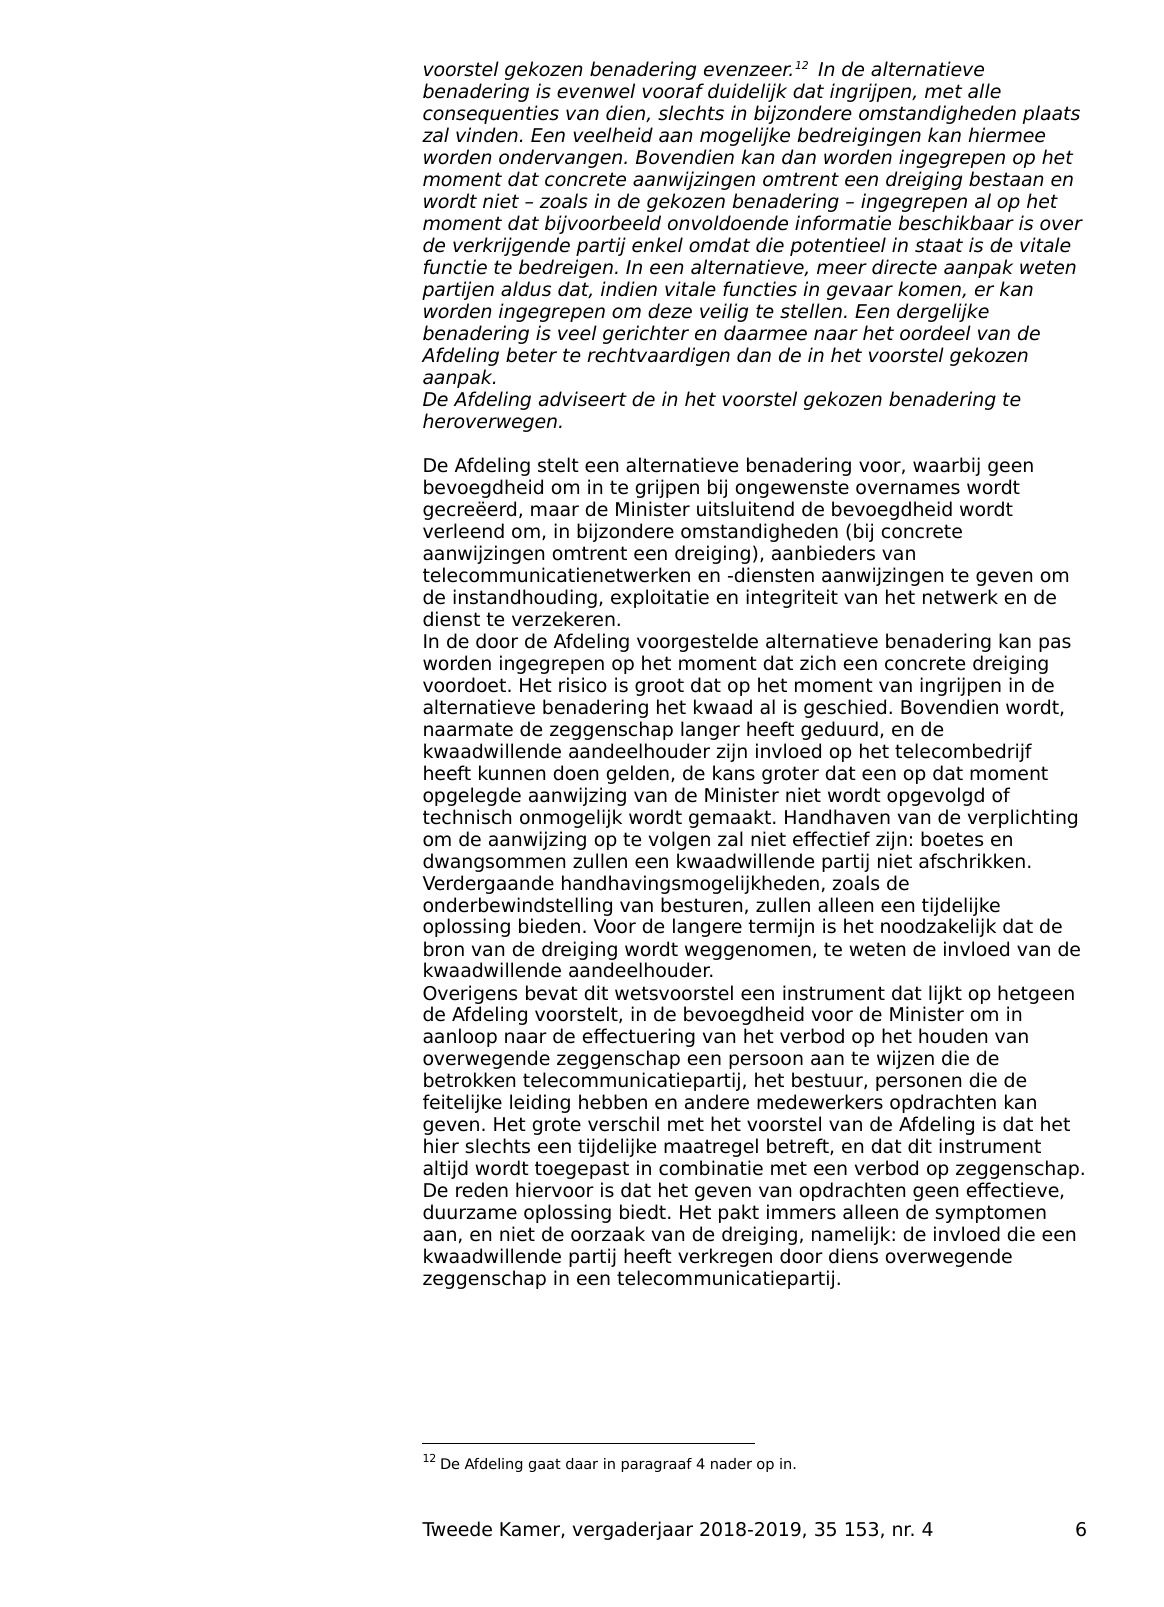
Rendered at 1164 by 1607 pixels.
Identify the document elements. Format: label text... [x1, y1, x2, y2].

text De Afdeling adviseert de in het voorstel gekozen benadering te heroverwegen. [422, 389, 1087, 433]
text De Afdeling stelt een alternatieve benadering voor, waarbij geen bevoegdheid om in te grijpen bij ongewenste overnames wordt gecreëerd, maar de Minister uitsluitend de bevoegdheid wordt verleend om, in bijzondere omstandigheden (bij concrete aanwijzingen omtrent een dreiging), aanbieders van telecommunicatienetwerken en -diensten aanwijzingen te geven om de instandhouding, exploitatie en integriteit van het netwerk en de dienst te verzekeren. [422, 455, 1087, 631]
text In de door de Afdeling voorgestelde alternatieve benadering kan pas worden ingegrepen op het moment dat zich een concrete dreiging voordoet. Het risico is groot dat op het moment van ingrijpen in de alternatieve benadering het kwaad al is geschied. Bovendien wordt, naarmate de zeggenschap langer heeft geduurd, en de kwaadwillende aandeelhouder zijn invloed op het telecombedrijf heeft kunnen doen gelden, de kans groter dat een op dat moment opgelegde aanwijzing van de Minister niet wordt opgevolgd of technisch onmogelijk wordt gemaakt. Handhaven van de verplichting om de aanwijzing op te volgen zal niet effectief zijn: boetes en dwangsommen zullen een kwaadwillende partij niet afschrikken. Verdergaande handhavingsmogelijkheden, zoals de onderbewindstelling van besturen, zullen alleen een tijdelijke oplossing bieden. Voor de langere termijn is het noodzakelijk dat de bron van de dreiging wordt weggenomen, te weten de invloed van de kwaadwillende aandeelhouder. [422, 631, 1087, 982]
text voorstel gekozen benadering evenzeer. In de alternatieve benadering is evenwel vooraf duidelijk dat ingrijpen, met alle consequenties van dien, slechts in bijzondere omstandigheden plaats zal vinden. Een veelheid aan mogelijke bedreigingen kan hiermee worden ondervangen. Bovendien kan dan worden ingegrepen op het moment dat concrete aanwijzingen omtrent een dreiging bestaan en wordt niet – zoals in de gekozen benadering – ingegrepen al op het moment dat bijvoorbeeld onvoldoende informatie beschikbaar is over de verkrijgende partij enkel omdat die potentieel in staat is de vitale functie te bedreigen. In een alternatieve, meer directe aanpak weten partijen aldus dat, indien vitale functies in gevaar komen, er kan worden ingegrepen om deze veilig te stellen. Een dergelijke benadering is veel gerichter en daarmee naar het oordeel van de Afdeling beter te rechtvaardigen dan de in het voorstel gekozen aanpak. [422, 59, 1087, 389]
text Overigens bevat dit wetsvoorstel een instrument dat lijkt op hetgeen de Afdeling voorstelt, in de bevoegdheid voor de Minister om in aanloop naar de effectuering van het verbod op het houden van overwegende zeggenschap een persoon aan te wijzen die de betrokken telecommunicatiepartij, het bestuur, personen die de feitelijke leiding hebben en andere medewerkers opdrachten kan geven. Het grote verschil met het voorstel van de Afdeling is dat het hier slechts een tijdelijke maatregel betreft, en dat dit instrument altijd wordt toegepast in combinatie met een verbod op zeggenschap. De reden hiervoor is dat het geven van opdrachten geen effectieve, duurzame oplossing biedt. Het pakt immers alleen de symptomen aan, en niet de oorzaak van de dreiging, namelijk: de invloed die een kwaadwillende partij heeft verkregen door diens overwegende zeggenschap in een telecommunicatiepartij. [422, 982, 1087, 1290]
text De Afdeling gaat daar in paragraaf 4 nader op in. [422, 1452, 1087, 1474]
